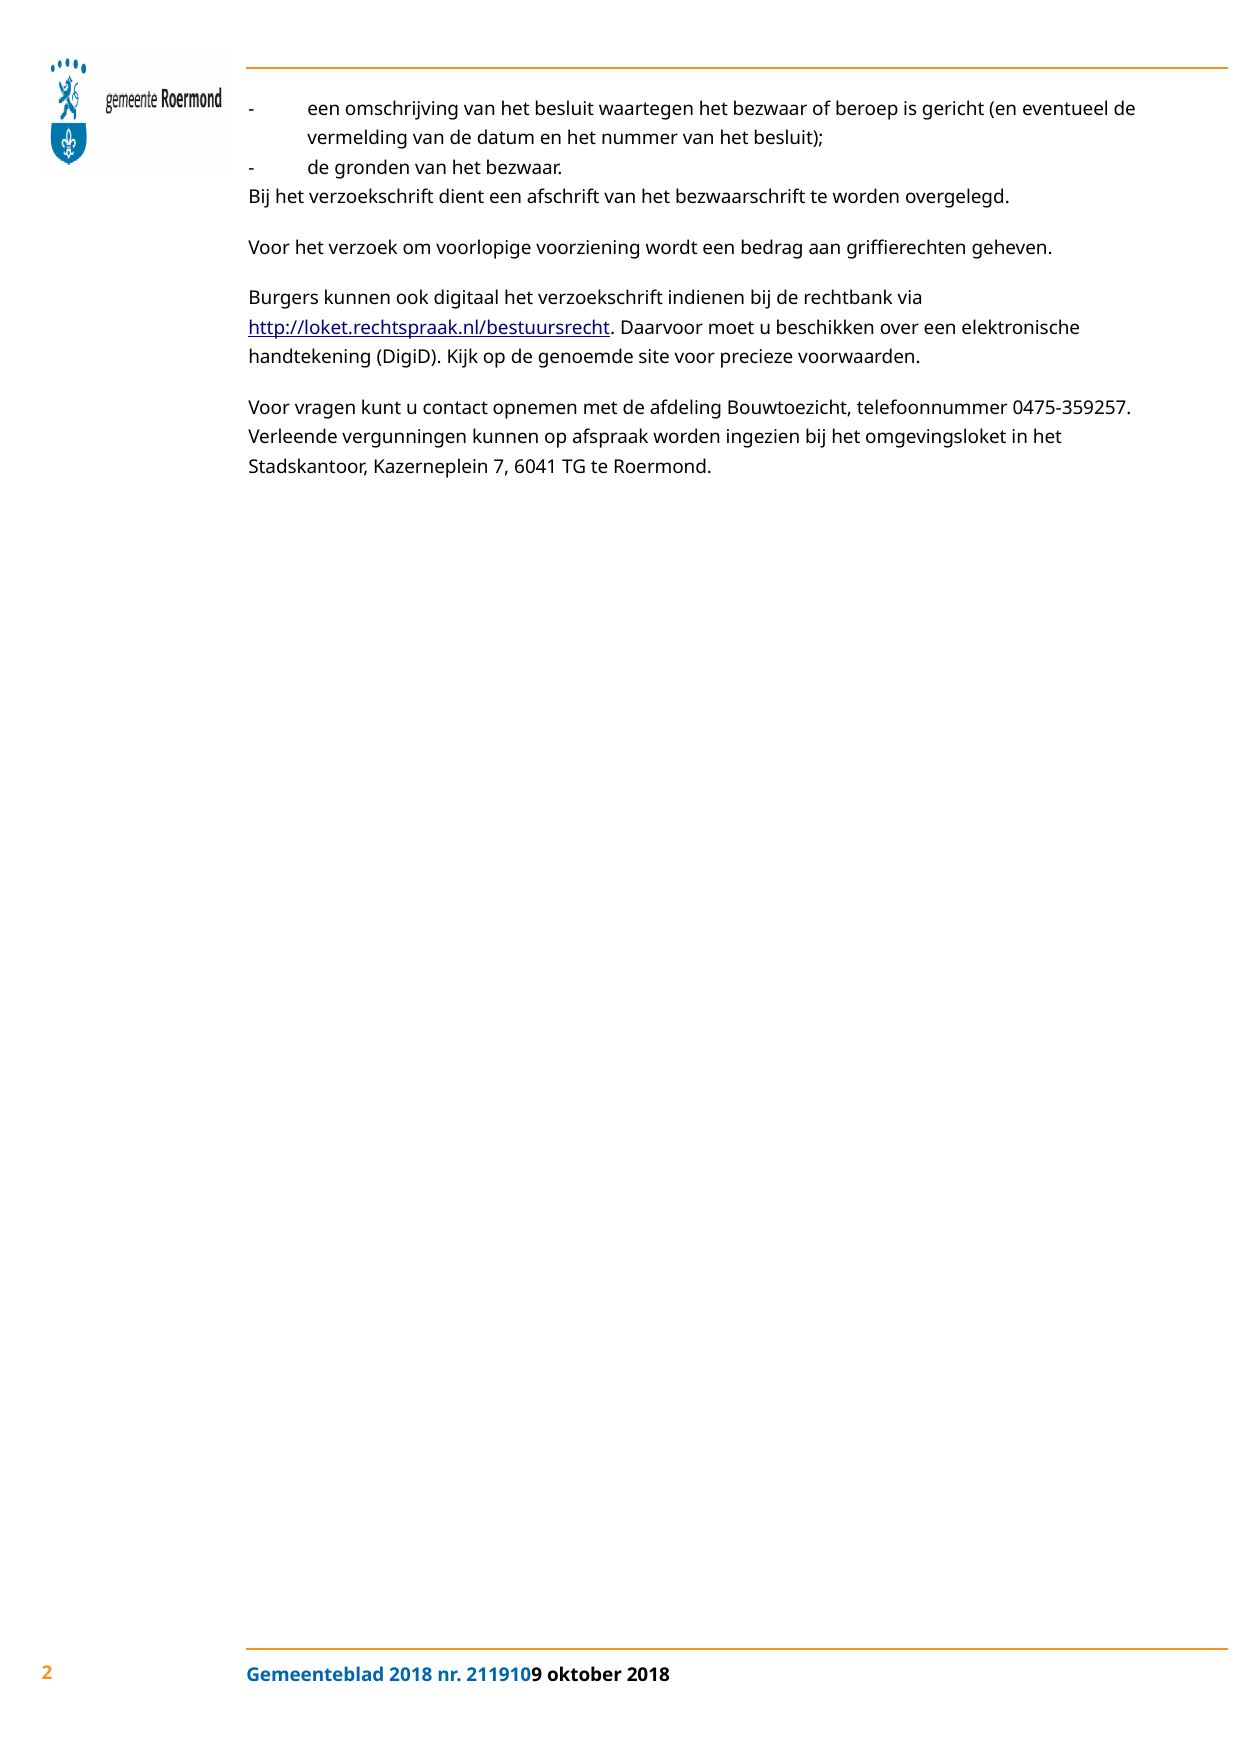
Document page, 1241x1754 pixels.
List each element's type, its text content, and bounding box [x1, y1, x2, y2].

text Voor het verzoek om voorlopige voorziening wordt een bedrag aan griffierechten geheven. [248, 234, 1152, 260]
text Bij het verzoekschrift dient een afschrift van het bezwaarschrift te worden overgelegd. [248, 183, 1152, 209]
list een omschrijving van het besluit waartegen het bezwaar of beroep is gericht (en eventueel de vermelding van de datum en het nummer van het besluit); [248, 95, 1152, 150]
picture [41, 47, 231, 172]
text Voor vragen kunt u contact opnemen met de afdeling Bouwtoezicht, telefoonnummer 0475-359257. Verleende vergunningen kunnen op afspraak worden ingezien bij het omgevingsloket in het Stadskantoor, Kazerneplein 7, 6041 TG te Roermond. [248, 394, 1152, 479]
list de gronden van het bezwaar. [248, 154, 1152, 180]
text Burgers kunnen ook digitaal het verzoekschrift indienen bij de rechtbank via http://loket.rechtspraak.nl/bestuursrecht. Daarvoor moet u beschikken over een elektronische handtekening (DigiD). Kijk op de genoemde site voor precieze voorwaarden. [248, 284, 1152, 369]
